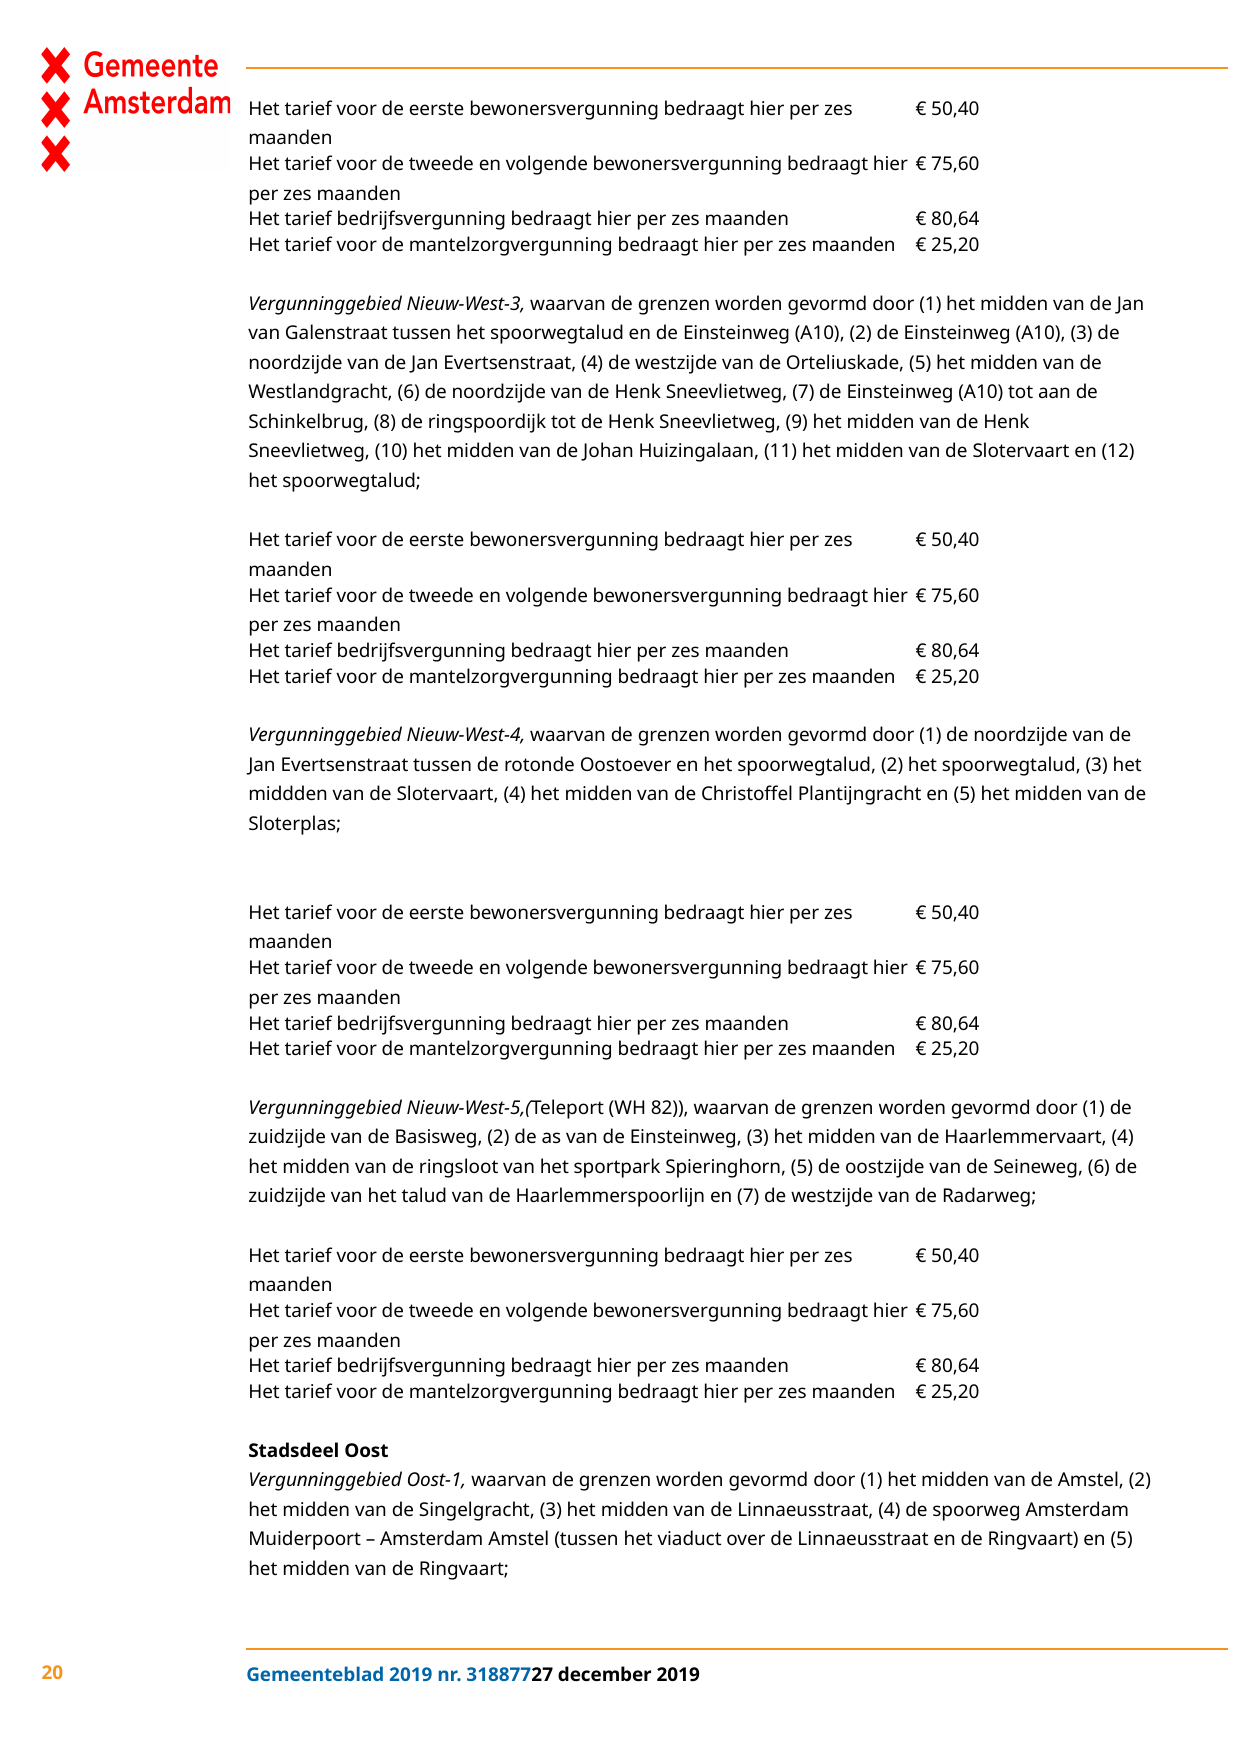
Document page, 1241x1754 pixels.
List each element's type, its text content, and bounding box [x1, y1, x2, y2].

table_cell Het tarief voor de tweede en volgende bewonersvergunning bedraagt hier per zes maanden [248, 954, 915, 1010]
table_header Het tarief voor de eerste bewonersvergunning bedraagt hier per zes maanden [248, 1242, 915, 1297]
table_header € 50,40 [915, 527, 1152, 582]
table_cell Het tarief bedrijfsvergunning bedraagt hier per zes maanden [248, 206, 915, 231]
table_cell € 80,64 [915, 637, 1152, 663]
table_cell Het tarief voor de mantelzorgvergunning bedraagt hier per zes maanden [248, 231, 915, 257]
picture [41, 47, 231, 172]
table_header Het tarief voor de eerste bewonersvergunning bedraagt hier per zes maanden [248, 527, 915, 582]
table_cell Het tarief bedrijfsvergunning bedraagt hier per zes maanden [248, 1353, 915, 1378]
text Vergunninggebied Nieuw-West-4, waarvan de grenzen worden gevormd door (1) de noordzijde van de Jan Evertsenstraat tussen de rotonde Oostoever en het spoorwegtalud, (2) het spoorwegtalud, (3) het middden van de Slotervaart, (4) het midden van de Christoffel Plantijngracht en (5) het midden van de Sloterplas; [248, 721, 1152, 836]
table_header € 50,40 [915, 1242, 1152, 1297]
table_header Het tarief voor de eerste bewonersvergunning bedraagt hier per zes maanden [248, 899, 915, 954]
table_cell € 25,20 [915, 1378, 1152, 1404]
table_cell Het tarief voor de tweede en volgende bewonersvergunning bedraagt hier per zes maanden [248, 150, 915, 206]
table_cell € 80,64 [915, 1010, 1152, 1035]
table_cell € 75,60 [915, 954, 1152, 1010]
table_cell € 75,60 [915, 582, 1152, 637]
table_header Het tarief voor de eerste bewonersvergunning bedraagt hier per zes maanden [248, 95, 915, 150]
text Vergunninggebied Nieuw-West-3, waarvan de grenzen worden gevormd door (1) het midden van de Jan van Galenstraat tussen het spoorwegtalud en de Einsteinweg (A10), (2) de Einsteinweg (A10), (3) de noordzijde van de Jan Evertsenstraat, (4) de westzijde van de Orteliuskade, (5) het midden van de Westlandgracht, (6) de noordzijde van de Henk Sneevlietweg, (7) de Einsteinweg (A10) tot aan de Schinkelbrug, (8) de ringspoordijk tot de Henk Sneevlietweg, (9) het midden van de Henk Sneevlietweg, (10) het midden van de Johan Huizingalaan, (11) het midden van de Slotervaart en (12) het spoorwegtalud; [248, 290, 1152, 493]
table_cell Het tarief voor de mantelzorgvergunning bedraagt hier per zes maanden [248, 663, 915, 689]
table_cell Het tarief voor de mantelzorgvergunning bedraagt hier per zes maanden [248, 1035, 915, 1061]
text Stadsdeel Oost [248, 1437, 1152, 1463]
table_cell € 75,60 [915, 1297, 1152, 1353]
table_cell Het tarief bedrijfsvergunning bedraagt hier per zes maanden [248, 637, 915, 663]
table_cell € 25,20 [915, 663, 1152, 689]
table_header € 50,40 [915, 95, 1152, 150]
text Vergunninggebied Oost-1, waarvan de grenzen worden gevormd door (1) het midden van de Amstel, (2) het midden van de Singelgracht, (3) het midden van de Linnaeusstraat, (4) de spoorweg Amsterdam Muiderpoort – Amsterdam Amstel (tussen het viaduct over de Linnaeusstraat en de Ringvaart) en (5) het midden van de Ringvaart; [248, 1466, 1152, 1581]
table_cell € 25,20 [915, 231, 1152, 257]
table_cell € 75,60 [915, 150, 1152, 206]
table_cell Het tarief voor de tweede en volgende bewonersvergunning bedraagt hier per zes maanden [248, 1297, 915, 1353]
table_header € 50,40 [915, 899, 1152, 954]
table_cell € 25,20 [915, 1035, 1152, 1061]
table_cell € 80,64 [915, 1353, 1152, 1378]
text Vergunninggebied Nieuw-West-5,(Teleport (WH 82)), waarvan de grenzen worden gevormd door (1) de zuidzijde van de Basisweg, (2) de as van de Einsteinweg, (3) het midden van de Haarlemmervaart, (4) het midden van de ringsloot van het sportpark Spieringhorn, (5) de oostzijde van de Seineweg, (6) de zuidzijde van het talud van de Haarlemmerspoorlijn en (7) de westzijde van de Radarweg; [248, 1094, 1152, 1208]
table_cell € 80,64 [915, 206, 1152, 231]
table_cell Het tarief voor de mantelzorgvergunning bedraagt hier per zes maanden [248, 1378, 915, 1404]
table_cell Het tarief bedrijfsvergunning bedraagt hier per zes maanden [248, 1010, 915, 1035]
table_cell Het tarief voor de tweede en volgende bewonersvergunning bedraagt hier per zes maanden [248, 582, 915, 637]
